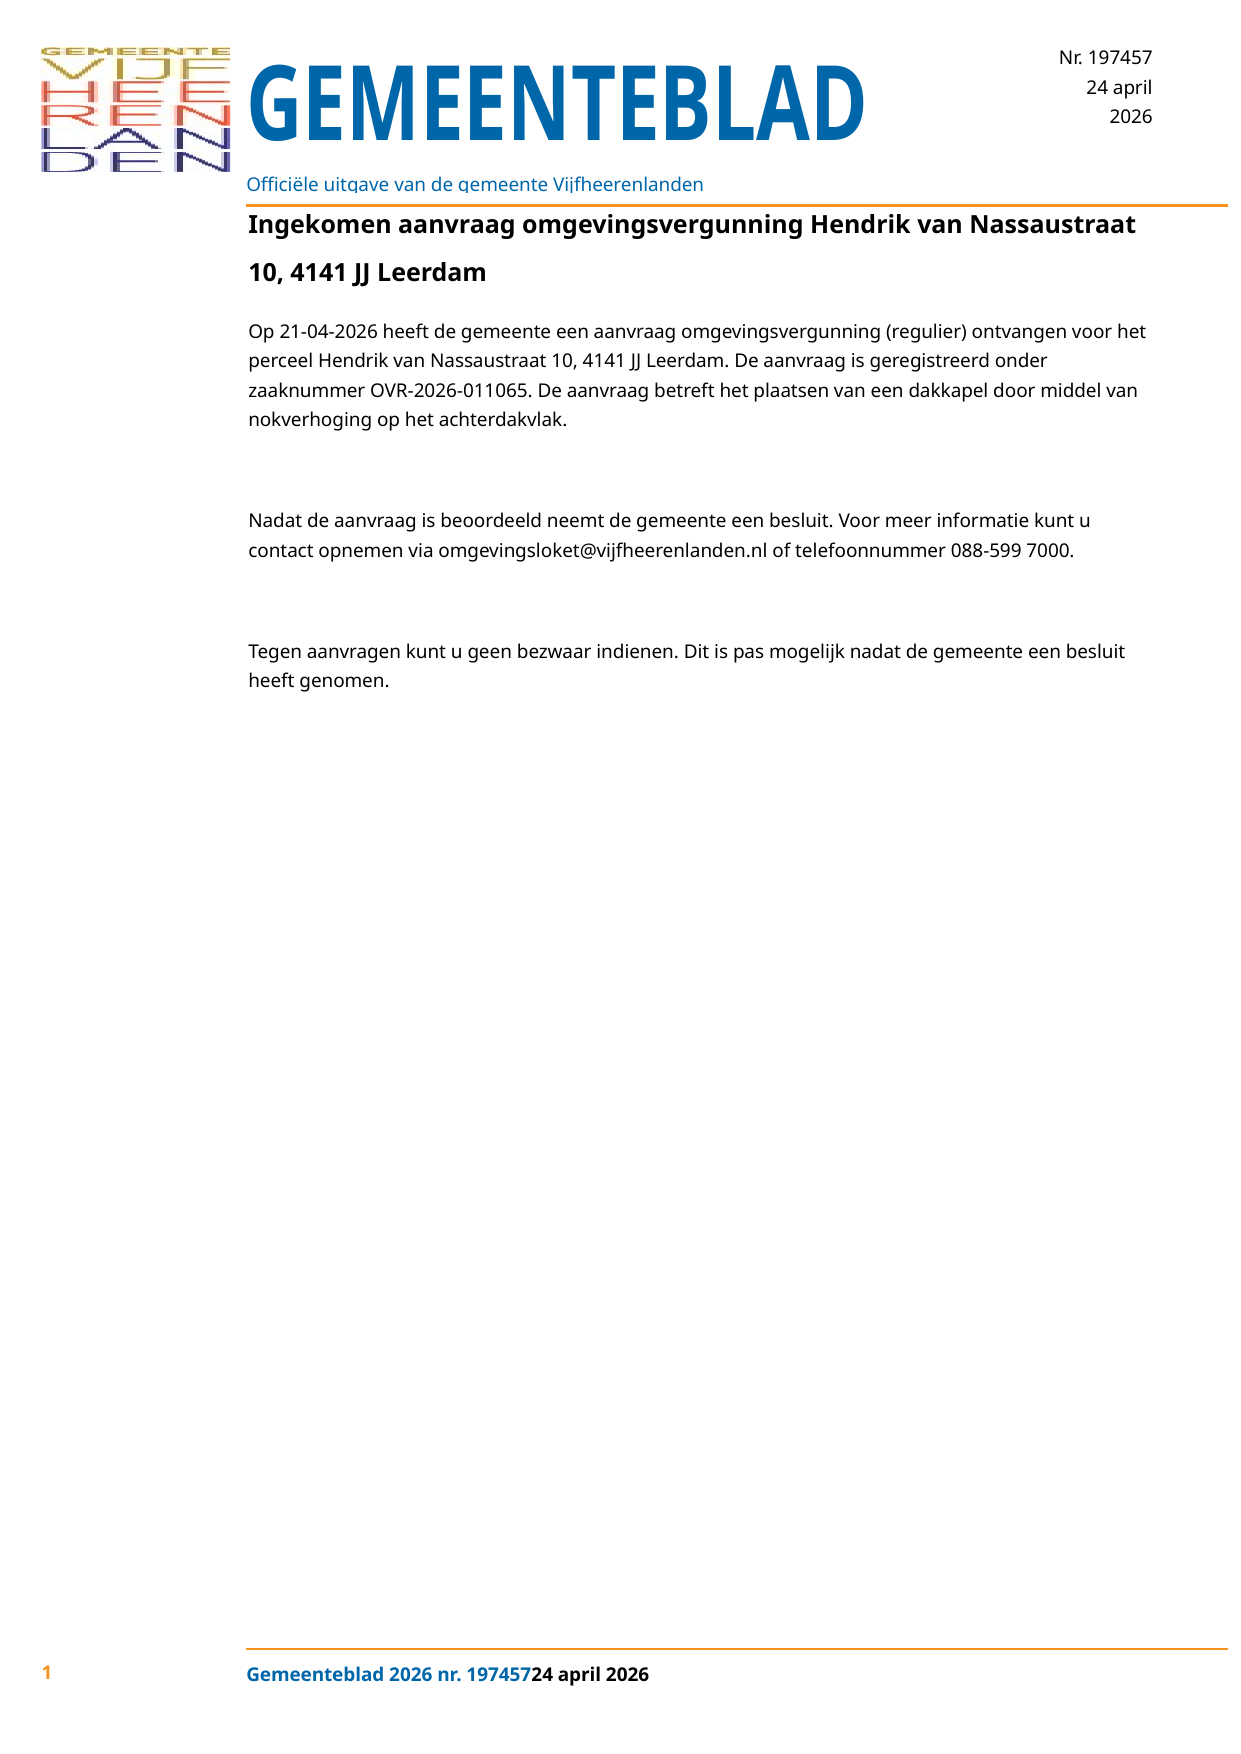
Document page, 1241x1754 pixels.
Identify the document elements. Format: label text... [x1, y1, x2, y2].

text Op 21-04-2026 heeft de gemeente een aanvraag omgevingsvergunning (regulier) ontvangen voor het perceel Hendrik van Nassaustraat 10, 4141 JJ Leerdam. De aanvraag is geregistreerd onder zaaknummer OVR-2026-011065. De aanvraag betreft het plaatsen van een dakkapel door middel van nokverhoging op het achterdakvlak. [248, 318, 1152, 432]
text Tegen aanvragen kunt u geen bezwaar indienen. Dit is pas mogelijk nadat de gemeente een besluit heeft genomen. [248, 638, 1152, 693]
text Ingekomen aanvraag omgevingsvergunning Hendrik van Nassaustraat 10, 4141 JJ Leerdam [248, 207, 1152, 288]
text Nadat de aanvraag is beoordeeld neemt de gemeente een besluit. Voor meer informatie kunt u contact opnemen via omgevingsloket@vijfheerenlanden.nl of telefoonnummer 088-599 7000. [248, 507, 1152, 563]
picture [41, 47, 231, 172]
